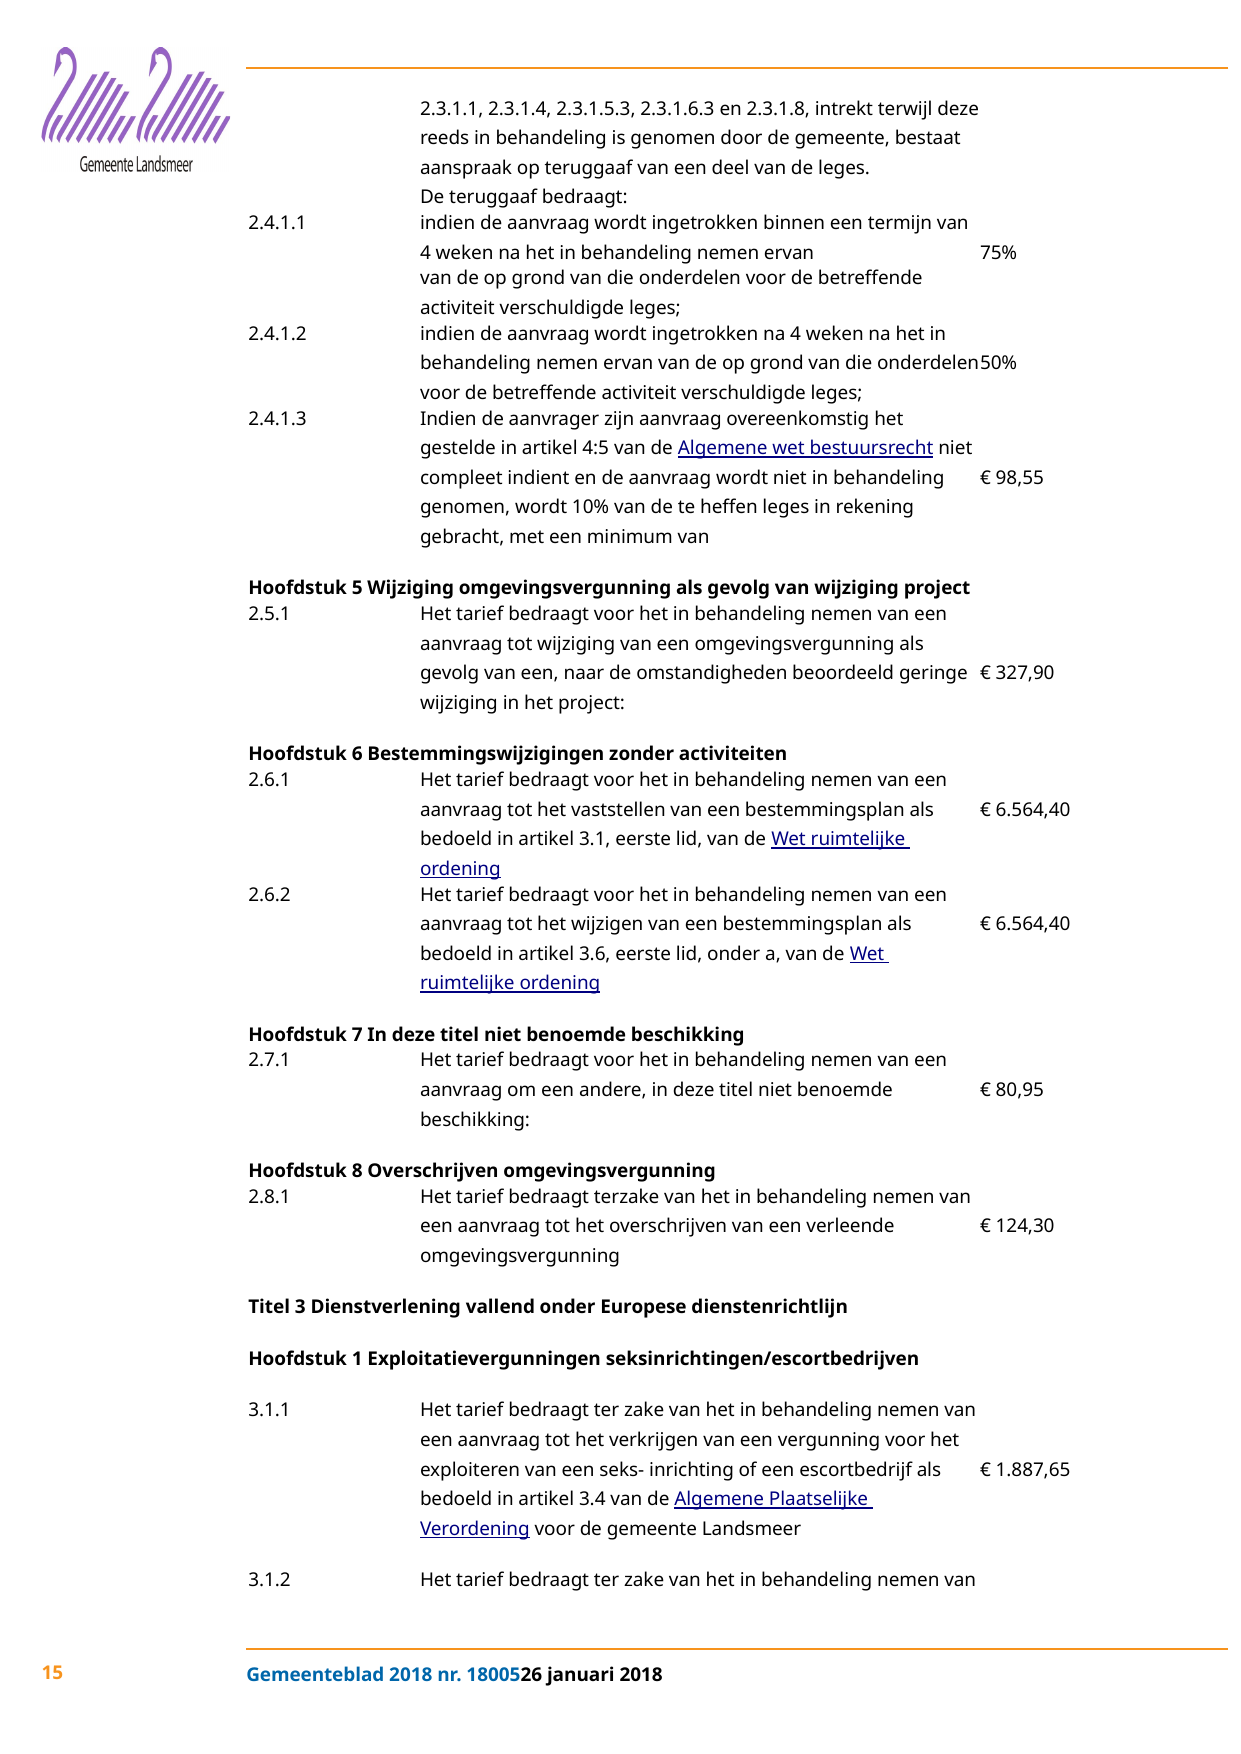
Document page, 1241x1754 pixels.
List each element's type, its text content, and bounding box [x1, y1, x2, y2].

table_cell indien de aanvraag wordt ingetrokken na 4 weken na het in behandeling nemen ervan van de op grond van die onderdelen voor de betreffende activiteit verschuldigde leges; [420, 320, 980, 405]
table_cell € 1.887,65 [980, 1397, 1152, 1541]
table_cell [980, 95, 1152, 209]
table_cell [420, 1319, 980, 1345]
table_cell 2.3.1.1, 2.3.1.4, 2.3.1.5.3, 2.3.1.6.3 en 2.3.1.8, intrekt terwijl deze reeds in behandeling is genomen door de gemeente, bestaat aanspraak op teruggaaf van een deel van de leges. De teruggaaf bedraagt: [420, 95, 980, 209]
table_cell [420, 1268, 980, 1294]
table_cell [980, 1345, 1152, 1371]
table_cell [980, 1371, 1152, 1397]
table_cell [980, 549, 1152, 574]
table_cell [980, 1132, 1152, 1157]
table_cell [248, 1132, 420, 1157]
table_cell Hoofdstuk 6 Bestemmingswijzigingen zonder activiteiten [248, 741, 980, 766]
table_cell [248, 995, 420, 1021]
table_cell [420, 1132, 980, 1157]
table_cell [420, 1541, 980, 1566]
table_cell Het tarief bedraagt voor het in behandeling nemen van een aanvraag tot het wijzigen van een bestemmingsplan als bedoeld in artikel 3.6, eerste lid, onder a, van de Wet ruimtelijke ordening [420, 881, 980, 995]
table_cell Het tarief bedraagt voor het in behandeling nemen van een aanvraag tot wijziging van een omgevingsvergunning als gevolg van een, naar de omstandigheden beoordeeld geringe wijziging in het project: [420, 600, 980, 715]
table_cell [980, 715, 1152, 741]
table_cell 2.6.2 [248, 881, 420, 995]
table_cell Hoofdstuk 7 In deze titel niet benoemde beschikking [248, 1021, 980, 1047]
table_cell [248, 1541, 420, 1566]
table_cell 3.1.1 [248, 1397, 420, 1541]
table_cell Hoofdstuk 1 Exploitatievergunningen seksinrichtingen/escortbedrijven [248, 1345, 980, 1371]
table_cell 2.4.1.3 [248, 405, 420, 549]
table_cell € 6.564,40 [980, 881, 1152, 995]
table_cell Hoofdstuk 8 Overschrijven omgevingsvergunning [248, 1157, 980, 1183]
table_cell Het tarief bedraagt voor het in behandeling nemen van een aanvraag om een andere, in deze titel niet benoemde beschikking: [420, 1047, 980, 1132]
table_cell 2.7.1 [248, 1047, 420, 1132]
table_cell [980, 1566, 1152, 1592]
table_cell [980, 1021, 1152, 1047]
table_cell [980, 741, 1152, 766]
table_cell [248, 1268, 420, 1294]
table_cell [980, 1319, 1152, 1345]
table_cell [980, 265, 1152, 320]
table_cell [248, 1371, 420, 1397]
table_cell [980, 1294, 1152, 1319]
table_cell [980, 1268, 1152, 1294]
table_cell van de op grond van die onderdelen voor de betreffende activiteit verschuldigde leges; [420, 265, 980, 320]
table_cell Het tarief bedraagt ter zake van het in behandeling nemen van een aanvraag tot het verkrijgen van een vergunning voor het exploiteren van een seks- inrichting of een escortbedrijf als bedoeld in artikel 3.4 van de Algemene Plaatselijke Verordening voor de gemeente Landsmeer [420, 1397, 980, 1541]
table_cell [420, 1371, 980, 1397]
table_cell Hoofdstuk 5 Wijziging omgevingsvergunning als gevolg van wijziging project [248, 575, 980, 600]
table_cell [248, 715, 420, 741]
table_cell indien de aanvraag wordt ingetrokken binnen een termijn van 4 weken na het in behandeling nemen ervan [420, 209, 980, 264]
table_cell [420, 715, 980, 741]
table_cell [980, 1157, 1152, 1183]
table_cell [248, 549, 420, 574]
table_cell Het tarief bedraagt ter zake van het in behandeling nemen van [420, 1566, 980, 1592]
picture [41, 47, 231, 172]
table_cell [420, 549, 980, 574]
table_cell [248, 265, 420, 320]
table_cell [980, 1541, 1152, 1566]
table_cell Het tarief bedraagt terzake van het in behandeling nemen van een aanvraag tot het overschrijven van een verleende omgevingsvergunning [420, 1183, 980, 1268]
table_cell € 6.564,40 [980, 766, 1152, 881]
table_cell € 327,90 [980, 600, 1152, 715]
table_cell [980, 575, 1152, 600]
table_cell 2.4.1.1 [248, 209, 420, 264]
table_cell [980, 995, 1152, 1021]
table_cell Indien de aanvrager zijn aanvraag overeenkomstig het gestelde in artikel 4:5 van de Algemene wet bestuursrecht niet compleet indient en de aanvraag wordt niet in behandeling genomen, wordt 10% van de te heffen leges in rekening gebracht, met een minimum van [420, 405, 980, 549]
table_cell Titel 3 Dienstverlening vallend onder Europese dienstenrichtlijn [248, 1294, 980, 1319]
table_cell 2.6.1 [248, 766, 420, 881]
table_cell € 80,95 [980, 1047, 1152, 1132]
table_cell € 124,30 [980, 1183, 1152, 1268]
table_cell [248, 1319, 420, 1345]
table_cell [248, 95, 420, 209]
table_cell 50% [980, 320, 1152, 405]
table_cell 3.1.2 [248, 1566, 420, 1592]
table_cell Het tarief bedraagt voor het in behandeling nemen van een aanvraag tot het vaststellen van een bestemmingsplan als bedoeld in artikel 3.1, eerste lid, van de Wet ruimtelijke ordening [420, 766, 980, 881]
table_cell [420, 995, 980, 1021]
table_cell 2.5.1 [248, 600, 420, 715]
table_cell 2.8.1 [248, 1183, 420, 1268]
table_cell 2.4.1.2 [248, 320, 420, 405]
table_cell € 98,55 [980, 405, 1152, 549]
table_cell 75% [980, 209, 1152, 264]
